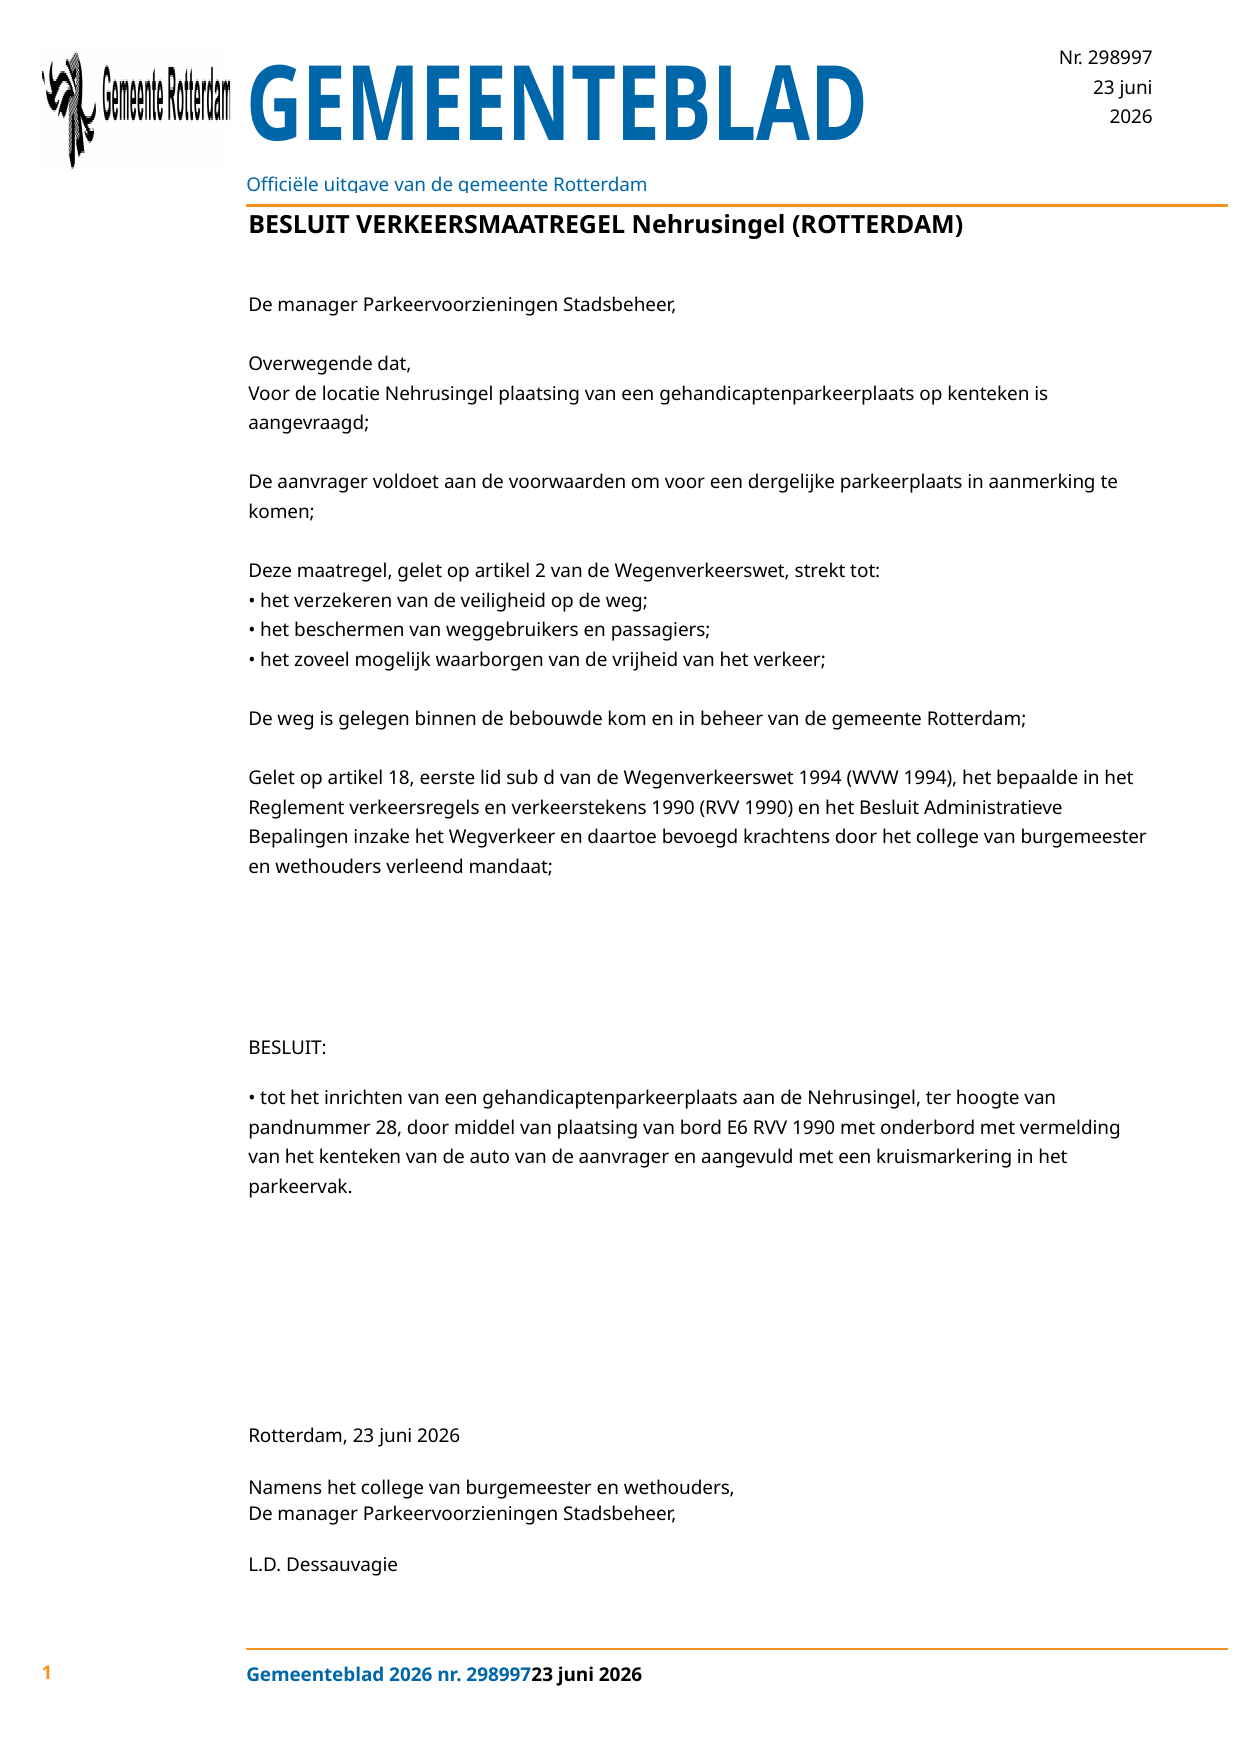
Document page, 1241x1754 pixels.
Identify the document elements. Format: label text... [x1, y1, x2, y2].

text De manager Parkeervoorzieningen Stadsbeheer, [248, 291, 1152, 317]
text Deze maatregel, gelet op artikel 2 van de Wegenverkeerswet, strekt tot: [248, 557, 1152, 583]
text De aanvrager voldoet aan de voorwaarden om voor een dergelijke parkeerplaats in aanmerking te komen; [248, 468, 1152, 524]
picture [41, 47, 231, 172]
text Namens het college van burgemeester en wethouders, [248, 1474, 1152, 1500]
text L.D. Dessauvagie [248, 1551, 1152, 1577]
text • het verzekeren van de veiligheid op de weg; [248, 587, 1152, 613]
text BESLUIT VERKEERSMAATREGEL Nehrusingel (ROTTERDAM) [248, 207, 1152, 241]
text • tot het inrichten van een gehandicaptenparkeerplaats aan de Nehrusingel, ter hoogte van pandnummer 28, door middel van plaatsing van bord E6 RVV 1990 met onderbord met vermelding van het kenteken van de auto van de aanvrager en aangevuld met een kruismarkering in het parkeervak. [248, 1084, 1152, 1199]
text Rotterdam, 23 juni 2026 [248, 1423, 1152, 1448]
text Voor de locatie Nehrusingel plaatsing van een gehandicaptenparkeerplaats op kenteken is aangevraagd; [248, 380, 1152, 435]
text BESLUIT: [248, 1034, 1152, 1060]
text Gelet op artikel 18, eerste lid sub d van de Wegenverkeerswet 1994 (WVW 1994), het bepaalde in het Reglement verkeersregels en verkeerstekens 1990 (RVV 1990) en het Besluit Administratieve Bepalingen inzake het Wegverkeer en daartoe bevoegd krachtens door het college van burgemeester en wethouders verleend mandaat; [248, 764, 1152, 879]
text • het zoveel mogelijk waarborgen van de vrijheid van het verkeer; [248, 646, 1152, 672]
text • het beschermen van weggebruikers en passagiers; [248, 616, 1152, 642]
text Overwegende dat, [248, 350, 1152, 376]
text De weg is gelegen binnen de bebouwde kom en in beheer van de gemeente Rotterdam; [248, 705, 1152, 731]
text De manager Parkeervoorzieningen Stadsbeheer, [248, 1500, 1152, 1526]
